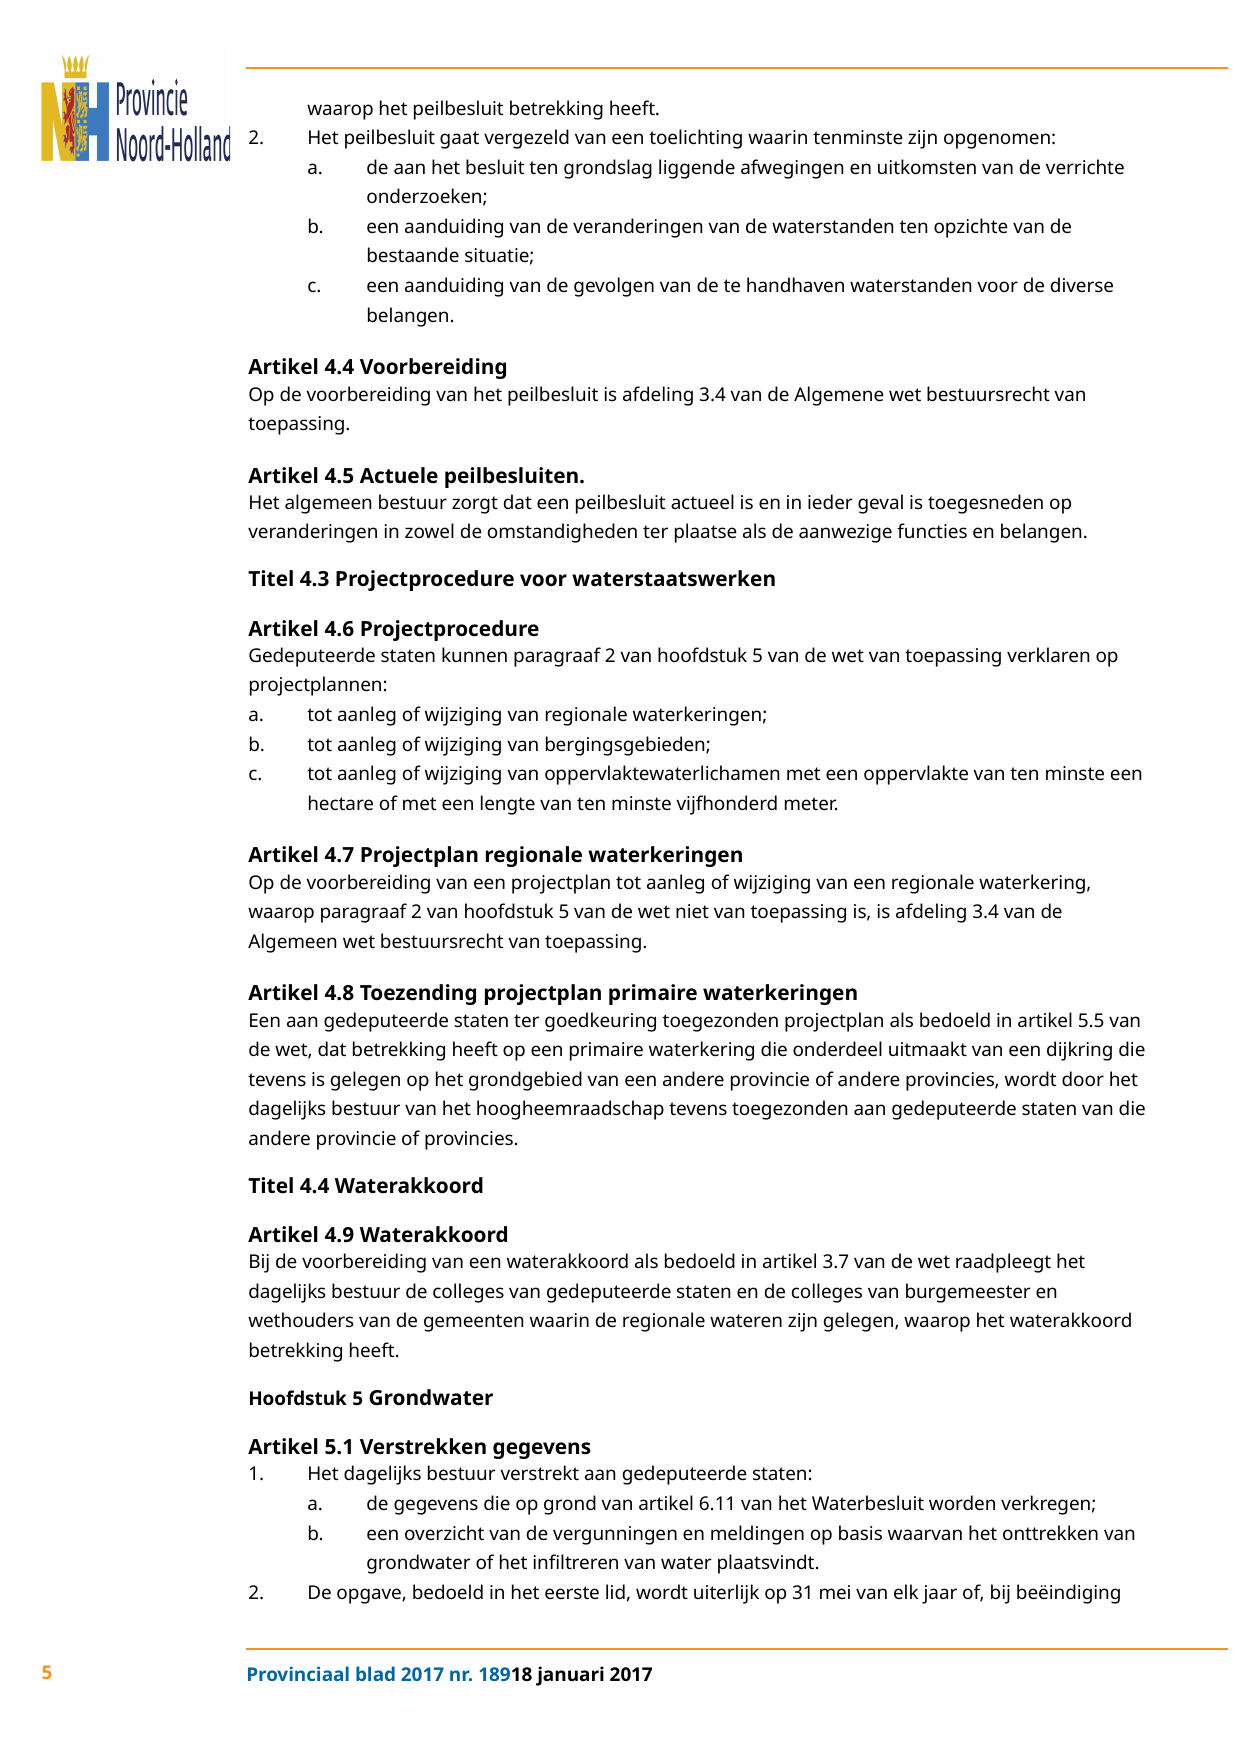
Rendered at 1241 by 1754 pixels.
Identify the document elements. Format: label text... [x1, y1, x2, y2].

text Artikel 5.1 Verstrekken gegevens [248, 1432, 1152, 1461]
text Titel 4.4 Waterakkoord [248, 1171, 1152, 1199]
text Artikel 4.9 Waterakkoord [248, 1220, 1152, 1248]
text Gedeputeerde staten kunnen paragraaf 2 van hoofdstuk 5 van de wet van toepassing verklaren op projectplannen: [248, 642, 1152, 697]
list De opgave, bedoeld in het eerste lid, wordt uiterlijk op 31 mei van elk jaar of, bij beëindiging [248, 1579, 1152, 1605]
text Artikel 4.6 Projectprocedure [248, 614, 1152, 642]
text Op de voorbereiding van het peilbesluit is afdeling 3.4 van de Algemene wet bestuursrecht van toepassing. [248, 381, 1152, 436]
text Op de voorbereiding van een projectplan tot aanleg of wijziging van een regionale waterkering, waarop paragraaf 2 van hoofdstuk 5 van de wet niet van toepassing is, is afdeling 3.4 van de Algemeen wet bestuursrecht van toepassing. [248, 869, 1152, 954]
list Het dagelijks bestuur verstrekt aan gedeputeerde staten: [248, 1461, 1152, 1486]
list tot aanleg of wijziging van bergingsgebieden; [248, 731, 1152, 757]
list de aan het besluit ten grondslag liggende afwegingen en uitkomsten van de verrichte onderzoeken; [307, 154, 1152, 209]
picture [41, 47, 231, 172]
list Het peilbesluit gaat vergezeld van een toelichting waarin tenminste zijn opgenomen: [248, 124, 1152, 150]
list een aanduiding van de veranderingen van de waterstanden ten opzichte van de bestaande situatie; [307, 213, 1152, 268]
text Artikel 4.4 Voorbereiding [248, 352, 1152, 381]
list een aanduiding van de gevolgen van de te handhaven waterstanden voor de diverse belangen. [307, 272, 1152, 328]
list tot aanleg of wijziging van oppervlaktewaterlichamen met een oppervlakte van ten minste een hectare of met een lengte van ten minste vijfhonderd meter. [248, 760, 1152, 816]
text Artikel 4.7 Projectplan regionale waterkeringen [248, 840, 1152, 869]
text Een aan gedeputeerde staten ter goedkeuring toegezonden projectplan als bedoeld in artikel 5.5 van de wet, dat betrekking heeft op een primaire waterkering die onderdeel uitmaakt van een dijkring die tevens is gelegen op het grondgebied van een andere provincie of andere provincies, wordt door het dagelijks bestuur van het hoogheemraadschap tevens toegezonden aan gedeputeerde staten van die andere provincie of provincies. [248, 1007, 1152, 1151]
list tot aanleg of wijziging van regionale waterkeringen; [248, 701, 1152, 727]
list waarop het peilbesluit betrekking heeft. [248, 95, 1152, 121]
list de gegevens die op grond van artikel 6.11 van het Waterbesluit worden verkregen; [307, 1490, 1152, 1516]
text Hoofdstuk 5 Grondwater [248, 1383, 1152, 1411]
text Artikel 4.5 Actuele peilbesluiten. [248, 461, 1152, 489]
list een overzicht van de vergunningen en meldingen op basis waarvan het onttrekken van grondwater of het infiltreren van water plaatsvindt. [307, 1520, 1152, 1575]
text Titel 4.3 Projectprocedure voor waterstaatswerken [248, 564, 1152, 593]
text Het algemeen bestuur zorgt dat een peilbesluit actueel is en in ieder geval is toegesneden op veranderingen in zowel de omstandigheden ter plaatse als de aanwezige functies en belangen. [248, 489, 1152, 544]
text Bij de voorbereiding van een waterakkoord als bedoeld in artikel 3.7 van de wet raadpleegt het dagelijks bestuur de colleges van gedeputeerde staten en de colleges van burgemeester en wethouders van de gemeenten waarin de regionale wateren zijn gelegen, waarop het waterakkoord betrekking heeft. [248, 1248, 1152, 1363]
text Artikel 4.8 Toezending projectplan primaire waterkeringen [248, 978, 1152, 1007]
